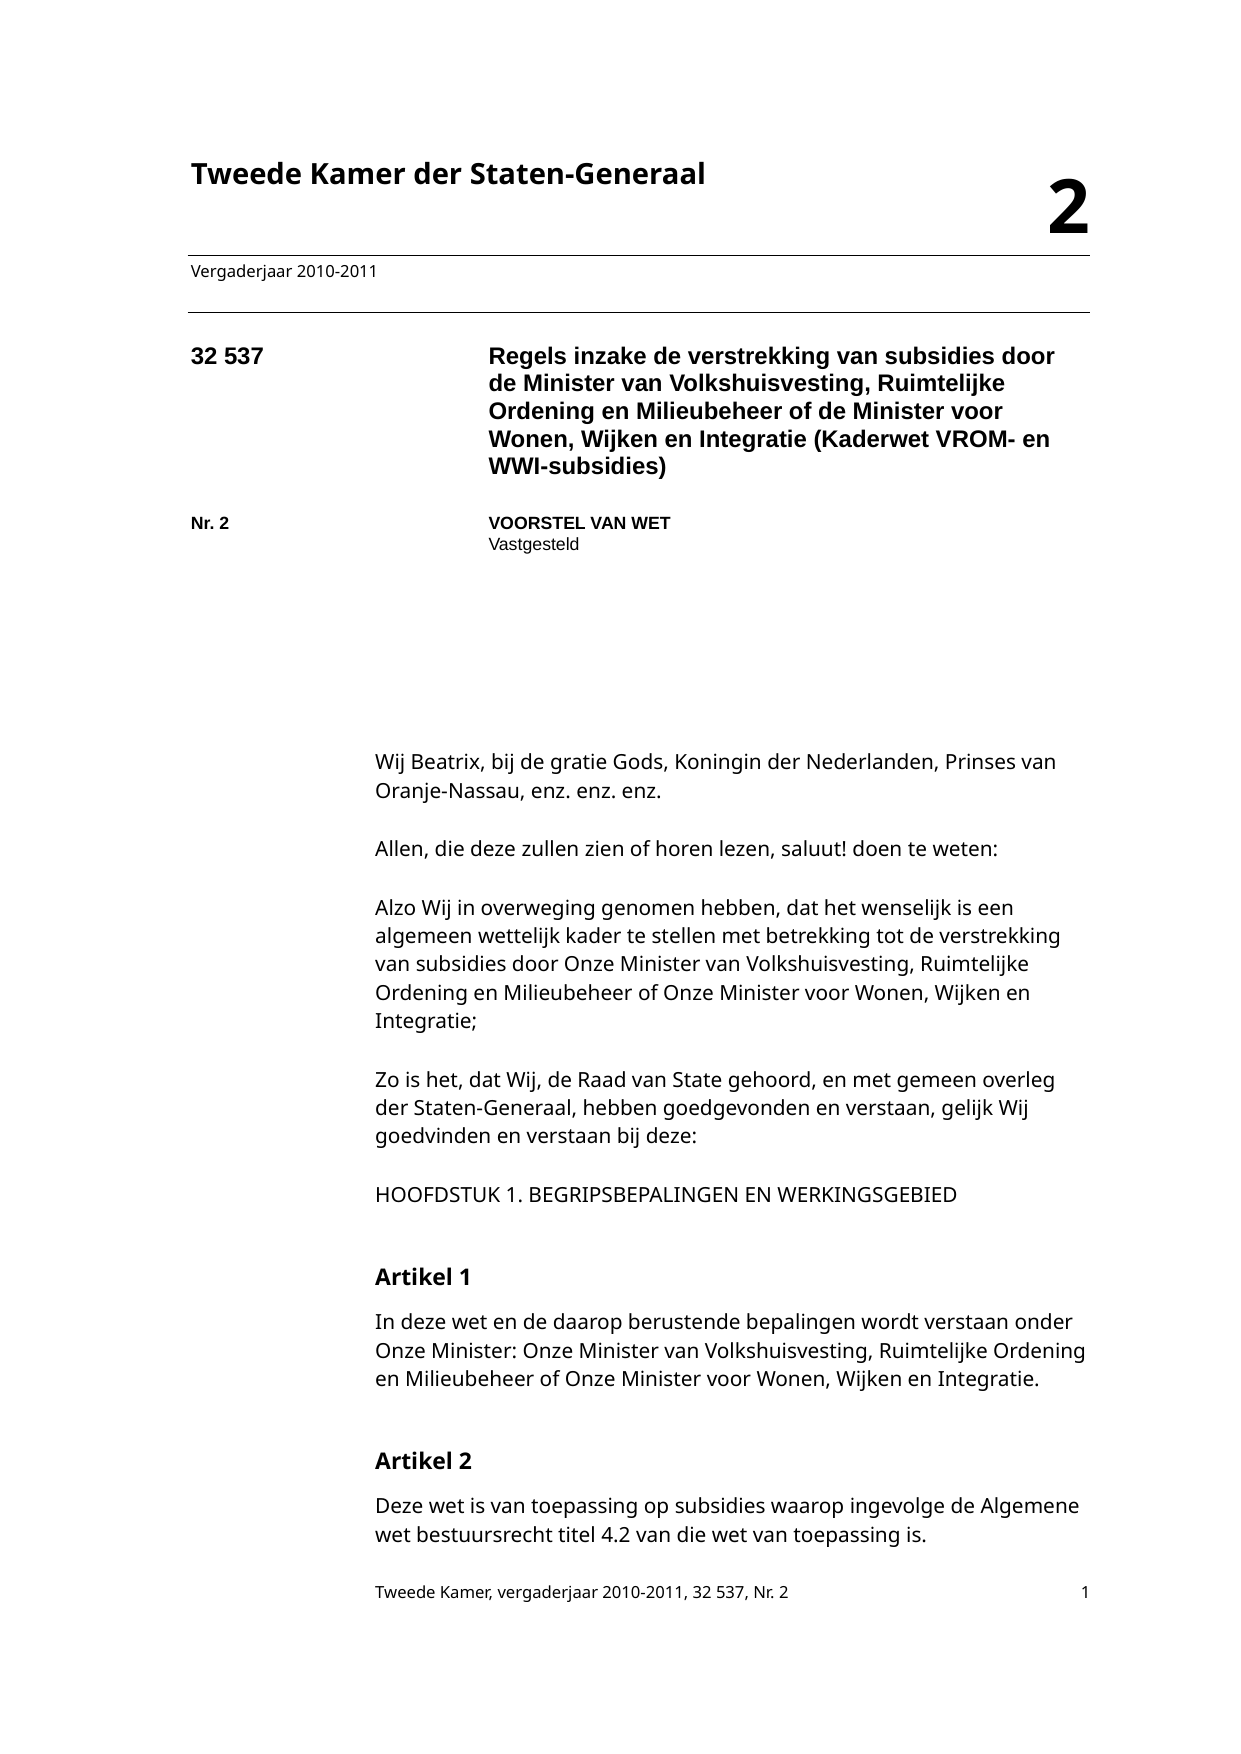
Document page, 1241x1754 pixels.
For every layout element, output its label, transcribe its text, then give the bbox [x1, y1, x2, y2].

text In deze wet en de daarop berustende bepalingen wordt verstaan onder Onze Minister: Onze Minister van Volkshuisvesting, Ruimtelijke Ordening en Milieubeheer of Onze Minister voor Wonen, Wijken en Integratie. [375, 1307, 1090, 1393]
table_cell [485, 313, 1090, 339]
text Zo is het, dat Wij, de Raad van State gehoord, en met gemeen overleg der Staten-Generaal, hebben goedgevonden en verstaan, gelijk Wij goedvinden en verstaan bij deze: [375, 1065, 1090, 1150]
subtitle Artikel 1 [375, 1261, 1090, 1292]
table_cell Vergaderjaar 2010-2011 [188, 256, 485, 312]
subtitle HOOFDSTUK 1. BEGRIPSBEPALINGEN EN WERKINGSGEBIED [375, 1180, 1090, 1208]
table_cell VOORSTEL VAN WET Vastgesteld [485, 510, 1090, 629]
table_cell Nr. 2 [188, 510, 485, 629]
table_cell Regels inzake de verstrekking van subsidies door de Minister van Volkshuisvesting, Ruimtelijke Ordening en Milieubeheer of de Minister voor Wonen, Wijken en Integratie (Kaderwet VROM- en WWI-subsidies) [485, 339, 1090, 510]
text Deze wet is van toepassing op subsidies waarop ingevolge de Algemene wet bestuursrecht titel 4.2 van die wet van toepassing is. [375, 1491, 1090, 1548]
text Alzo Wij in overweging genomen hebben, dat het wenselijk is een algemeen wettelijk kader te stellen met betrekking tot de verstrekking van subsidies door Onze Minister van Volkshuisvesting, Ruimtelijke Ordening en Milieubeheer of Onze Minister voor Wonen, Wijken en Integratie; [375, 893, 1090, 1035]
table_header Tweede Kamer der Staten-Generaal [188, 150, 909, 255]
text Allen, die deze zullen zien of horen lezen, saluut! doen te weten: [375, 834, 1090, 863]
table_header 2 [910, 150, 1090, 255]
table_cell [188, 313, 485, 339]
text Wij Beatrix, bij de gratie Gods, Koningin der Nederlanden, Prinses van Oranje-Nassau, enz. enz. enz. [375, 747, 1090, 804]
subtitle Artikel 2 [375, 1445, 1090, 1476]
table_cell 32 537 [188, 339, 485, 510]
table_cell [485, 256, 1090, 312]
